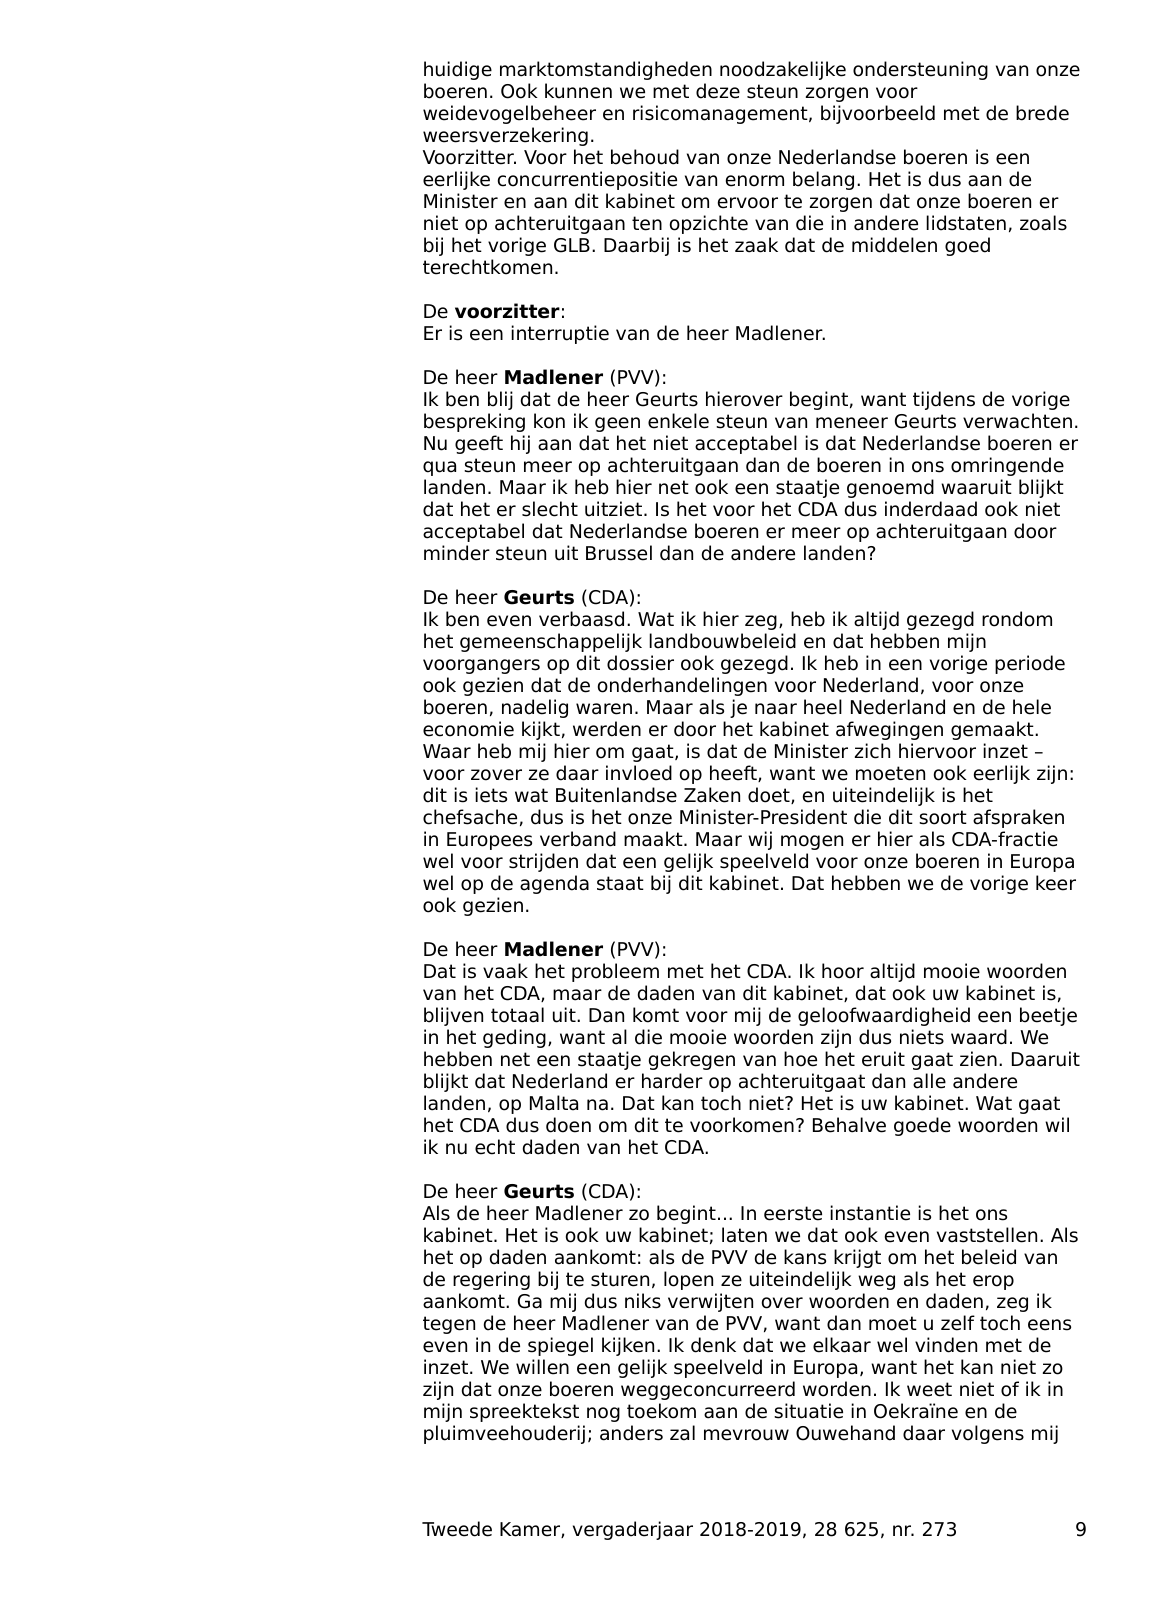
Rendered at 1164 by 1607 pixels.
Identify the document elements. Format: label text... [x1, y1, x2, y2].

text huidige marktomstandigheden noodzakelijke ondersteuning van onze boeren. Ook kunnen we met deze steun zorgen voor weidevogelbeheer en risicomanagement, bijvoorbeeld met de brede weersverzekering. [422, 59, 1087, 147]
text Als de heer Madlener zo begint... In eerste instantie is het ons kabinet. Het is ook uw kabinet; laten we dat ook even vaststellen. Als het op daden aankomt: als de PVV de kans krijgt om het beleid van de regering bij te sturen, lopen ze uiteindelijk weg als het erop aankomt. Ga mij dus niks verwijten over woorden en daden, zeg ik tegen de heer Madlener van de PVV, want dan moet u zelf toch eens even in de spiegel kijken. Ik denk dat we elkaar wel vinden met de inzet. We willen een gelijk speelveld in Europa, want het kan niet zo zijn dat onze boeren weggeconcurreerd worden. Ik weet niet of ik in mijn spreektekst nog toekom aan de situatie in Oekraïne en de pluimveehouderij; anders zal mevrouw Ouwehand daar volgens mij [422, 1203, 1087, 1445]
text De heer Madlener (PVV): [422, 939, 1087, 961]
text De heer Madlener (PVV): [422, 367, 1087, 389]
text Voorzitter. Voor het behoud van onze Nederlandse boeren is een eerlijke concurrentiepositie van enorm belang. Het is dus aan de Minister en aan dit kabinet om ervoor te zorgen dat onze boeren er niet op achteruitgaan ten opzichte van die in andere lidstaten, zoals bij het vorige GLB. Daarbij is het zaak dat de middelen goed terechtkomen. [422, 147, 1087, 279]
text Ik ben even verbaasd. Wat ik hier zeg, heb ik altijd gezegd rondom het gemeenschappelijk landbouwbeleid en dat hebben mijn voorgangers op dit dossier ook gezegd. Ik heb in een vorige periode ook gezien dat de onderhandelingen voor Nederland, voor onze boeren, nadelig waren. Maar als je naar heel Nederland en de hele economie kijkt, werden er door het kabinet afwegingen gemaakt. Waar heb mij hier om gaat, is dat de Minister zich hiervoor inzet – voor zover ze daar invloed op heeft, want we moeten ook eerlijk zijn: dit is iets wat Buitenlandse Zaken doet, en uiteindelijk is het chefsache, dus is het onze Minister-President die dit soort afspraken in Europees verband maakt. Maar wij mogen er hier als CDA-fractie wel voor strijden dat een gelijk speelveld voor onze boeren in Europa wel op de agenda staat bij dit kabinet. Dat hebben we de vorige keer ook gezien. [422, 609, 1087, 917]
text De voorzitter: [422, 301, 1087, 323]
text De heer Geurts (CDA): [422, 587, 1087, 609]
text Er is een interruptie van de heer Madlener. [422, 323, 1087, 345]
text Ik ben blij dat de heer Geurts hierover begint, want tijdens de vorige bespreking kon ik geen enkele steun van meneer Geurts verwachten. Nu geeft hij aan dat het niet acceptabel is dat Nederlandse boeren er qua steun meer op achteruitgaan dan de boeren in ons omringende landen. Maar ik heb hier net ook een staatje genoemd waaruit blijkt dat het er slecht uitziet. Is het voor het CDA dus inderdaad ook niet acceptabel dat Nederlandse boeren er meer op achteruitgaan door minder steun uit Brussel dan de andere landen? [422, 389, 1087, 565]
text Dat is vaak het probleem met het CDA. Ik hoor altijd mooie woorden van het CDA, maar de daden van dit kabinet, dat ook uw kabinet is, blijven totaal uit. Dan komt voor mij de geloofwaardigheid een beetje in het geding, want al die mooie woorden zijn dus niets waard. We hebben net een staatje gekregen van hoe het eruit gaat zien. Daaruit blijkt dat Nederland er harder op achteruitgaat dan alle andere landen, op Malta na. Dat kan toch niet? Het is uw kabinet. Wat gaat het CDA dus doen om dit te voorkomen? Behalve goede woorden wil ik nu echt daden van het CDA. [422, 961, 1087, 1159]
text De heer Geurts (CDA): [422, 1181, 1087, 1203]
